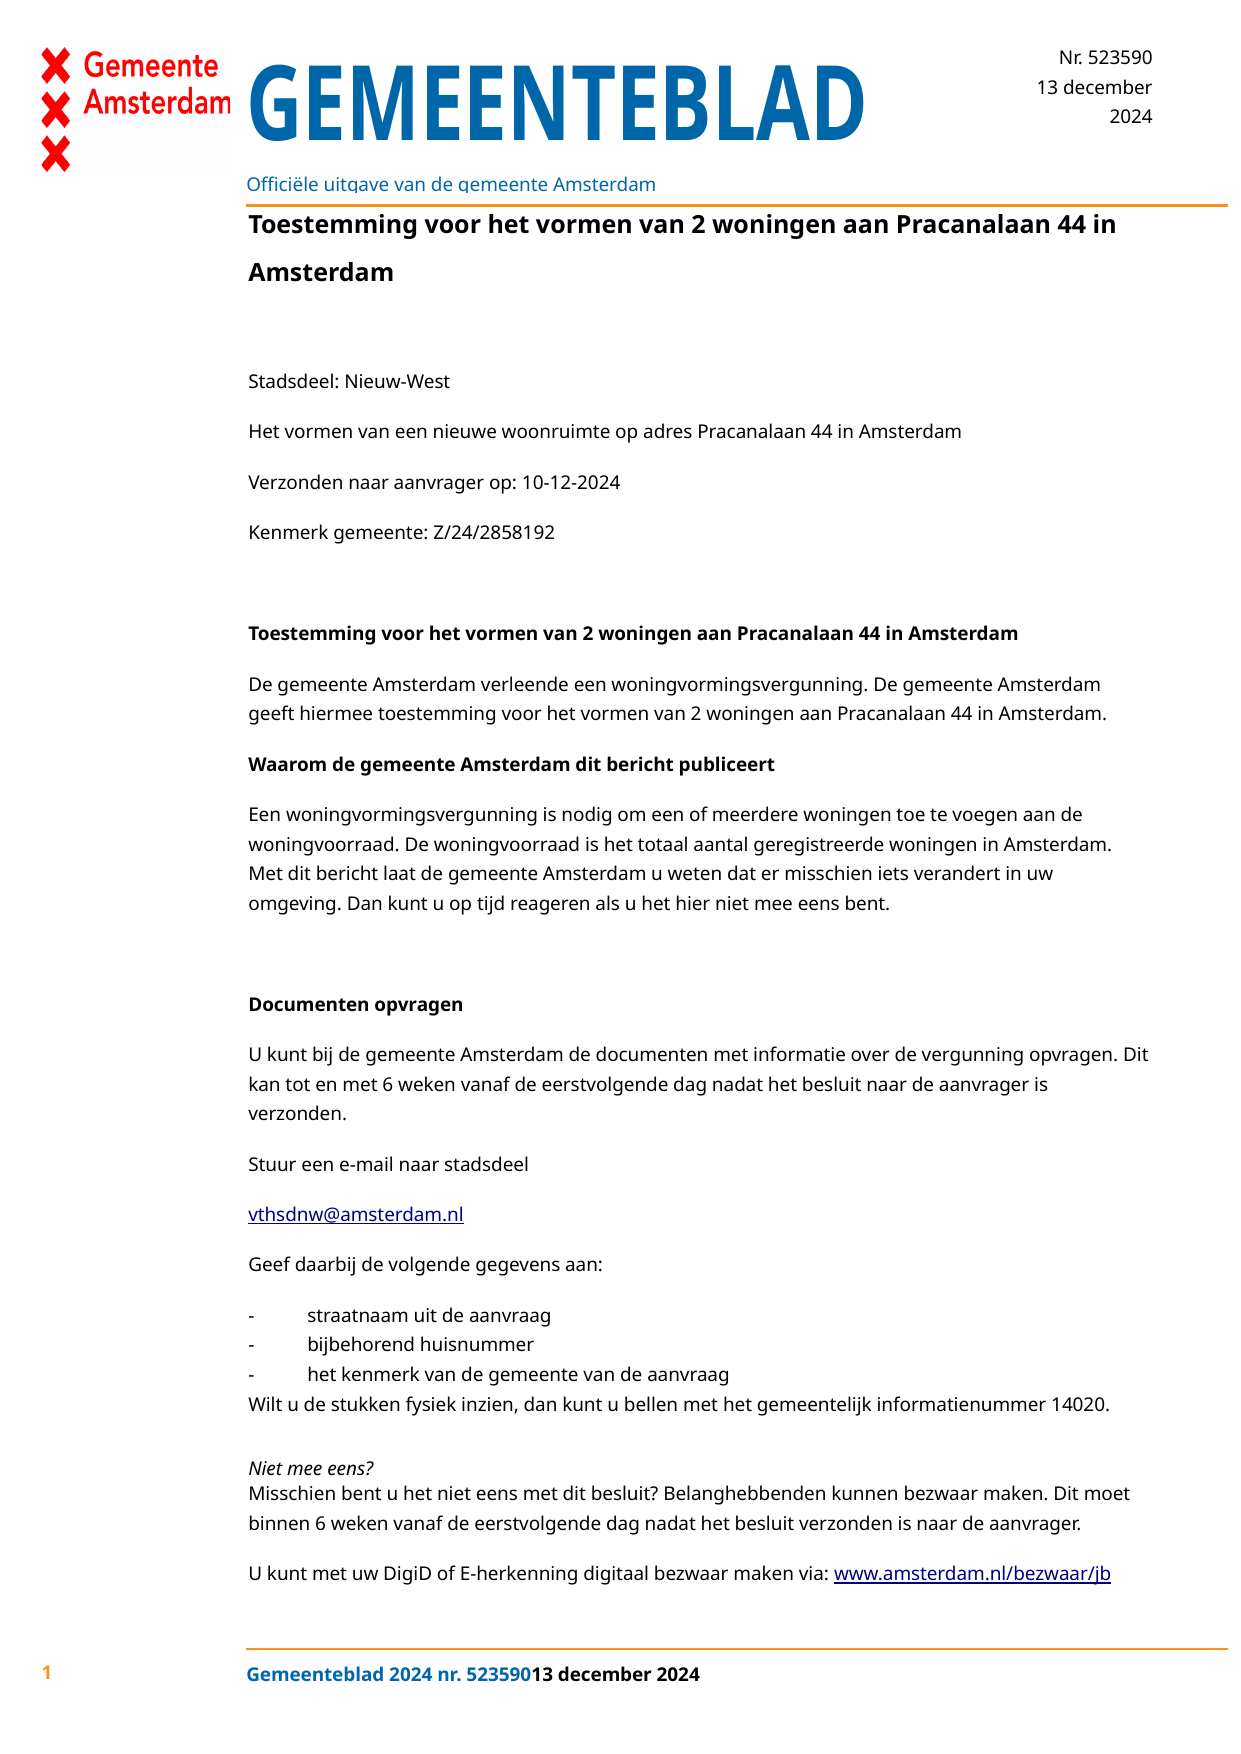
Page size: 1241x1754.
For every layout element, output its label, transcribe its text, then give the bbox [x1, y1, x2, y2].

text Waarom de gemeente Amsterdam dit bericht publiceert [248, 751, 1152, 777]
text Het vormen van een nieuwe woonruimte op adres Pracanalaan 44 in Amsterdam [248, 419, 1152, 444]
text Niet mee eens? [248, 1455, 1152, 1481]
text Kenmerk gemeente: Z/24/2858192 [248, 519, 1152, 545]
text Stadsdeel: Nieuw-West [248, 368, 1152, 394]
text U kunt bij de gemeente Amsterdam de documenten met informatie over de vergunning opvragen. Dit kan tot en met 6 weken vanaf de eerstvolgende dag nadat het besluit naar de aanvrager is verzonden. [248, 1041, 1152, 1126]
list straatnaam uit de aanvraag [248, 1302, 1152, 1328]
text De gemeente Amsterdam verleende een woningvormingsvergunning. De gemeente Amsterdam geeft hiermee toestemming voor het vormen van 2 woningen aan Pracanalaan 44 in Amsterdam. [248, 671, 1152, 726]
text Stuur een e-mail naar stadsdeel [248, 1151, 1152, 1177]
text Een woningvormingsvergunning is nodig om een of meerdere woningen toe te voegen aan de woningvoorraad. De woningvoorraad is het totaal aantal geregistreerde woningen in Amsterdam. Met dit bericht laat de gemeente Amsterdam u weten dat er misschien iets verandert in uw omgeving. Dan kunt u op tijd reageren als u het hier niet mee eens bent. [248, 801, 1152, 916]
text vthsdnw@amsterdam.nl [248, 1201, 1152, 1227]
text Geef daarbij de volgende gegevens aan: [248, 1252, 1152, 1277]
text Wilt u de stukken fysiek inzien, dan kunt u bellen met het gemeentelijk informatienummer 14020. [248, 1391, 1152, 1417]
text Misschien bent u het niet eens met dit besluit? Belanghebbenden kunnen bezwaar maken. Dit moet binnen 6 weken vanaf de eerstvolgende dag nadat het besluit verzonden is naar de aanvrager. [248, 1481, 1152, 1536]
text U kunt met uw DigiD of E-herkenning digitaal bezwaar maken via: www.amsterdam.nl/bezwaar/jb [248, 1561, 1152, 1586]
picture [41, 47, 231, 172]
text Verzonden naar aanvrager op: 10-12-2024 [248, 469, 1152, 495]
text Documenten opvragen [248, 991, 1152, 1017]
text Toestemming voor het vormen van 2 woningen aan Pracanalaan 44 in Amsterdam [248, 620, 1152, 646]
list het kenmerk van de gemeente van de aanvraag [248, 1361, 1152, 1387]
text Toestemming voor het vormen van 2 woningen aan Pracanalaan 44 in Amsterdam [248, 207, 1152, 288]
list bijbehorend huisnummer [248, 1332, 1152, 1357]
